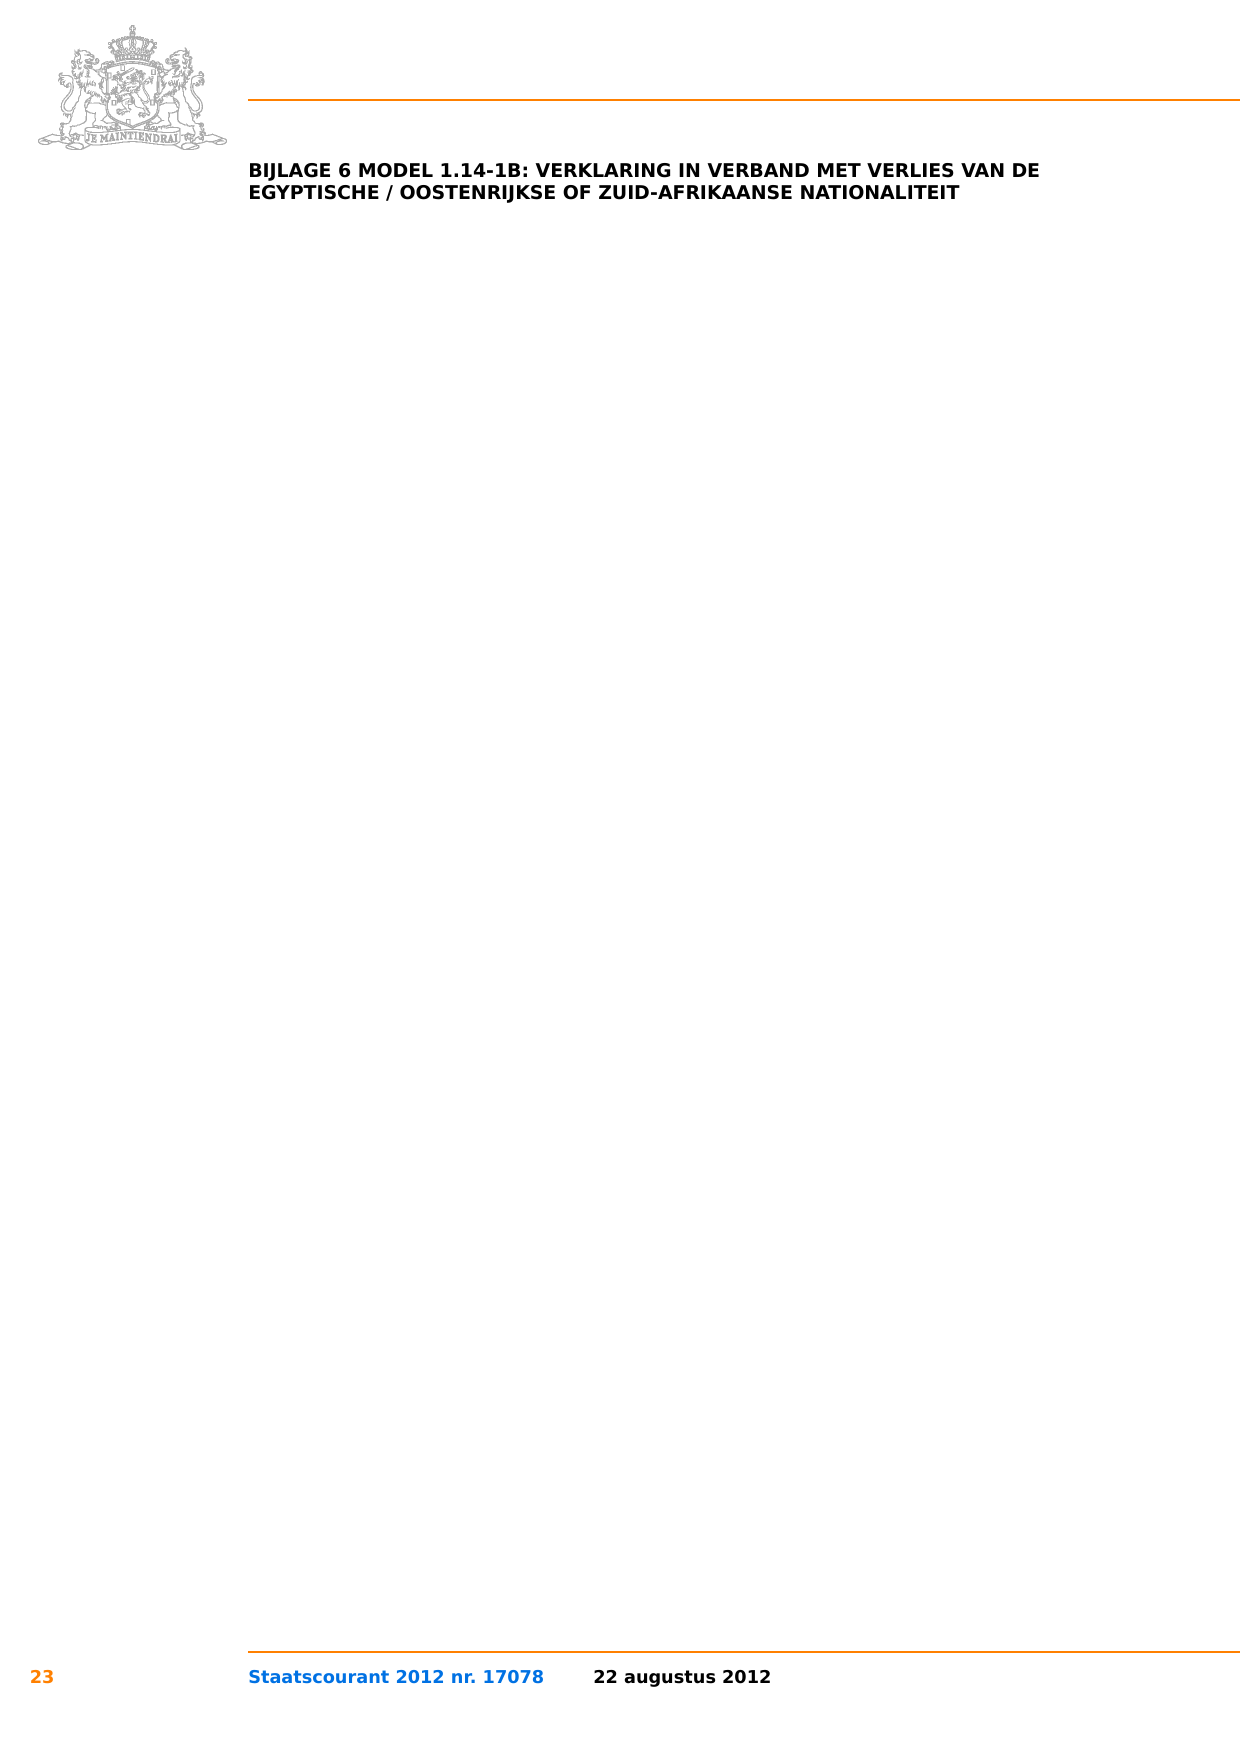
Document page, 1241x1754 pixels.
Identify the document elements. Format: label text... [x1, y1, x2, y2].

picture [38, 25, 227, 150]
subtitle BIJLAGE 6 MODEL 1.14-1B: VERKLARING IN VERBAND MET VERLIES VAN DE EGYPTISCHE / OOSTENRIJKSE OF ZUID-AFRIKAANSE NATIONALITEIT [248, 160, 1163, 204]
